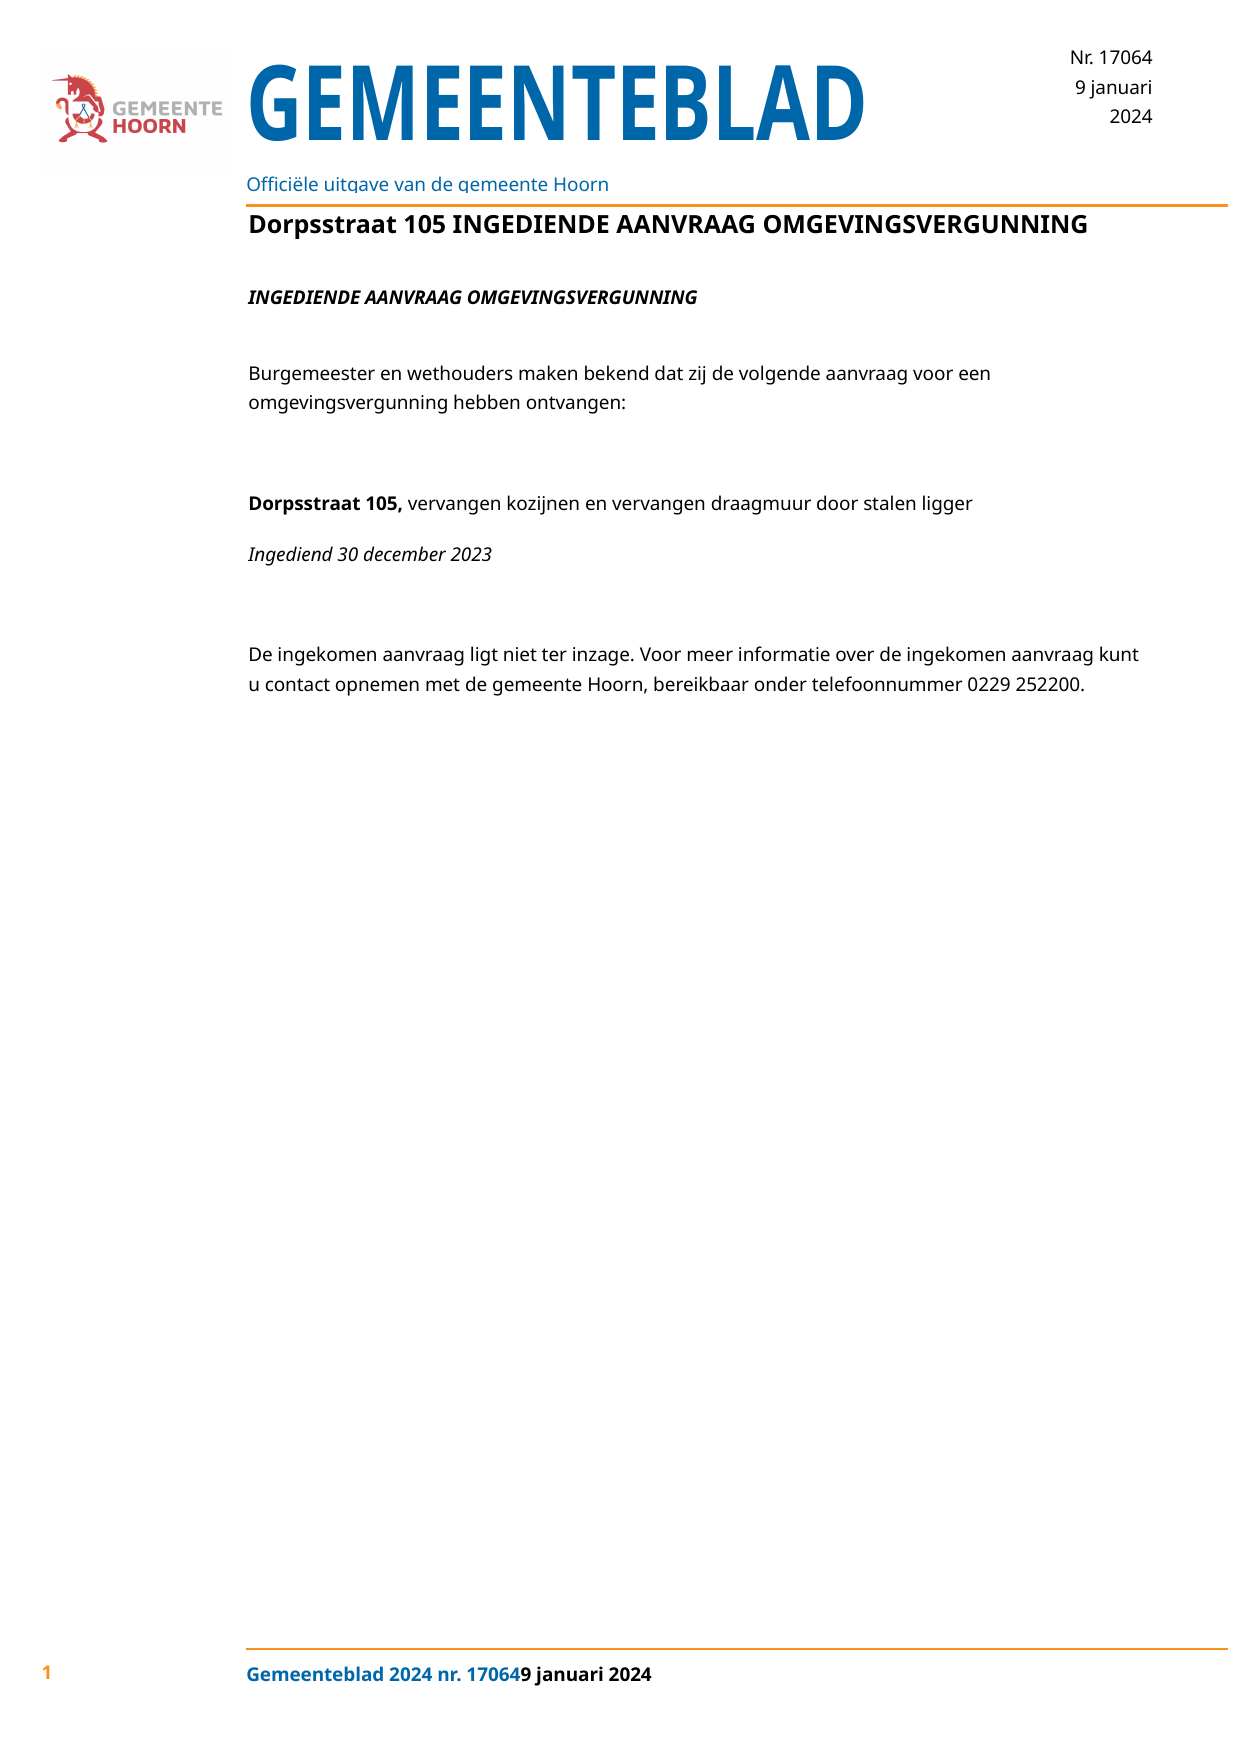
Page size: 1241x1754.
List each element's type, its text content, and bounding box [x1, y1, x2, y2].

text INGEDIENDE AANVRAAG OMGEVINGSVERGUNNING [248, 284, 1152, 309]
text Burgemeester en wethouders maken bekend dat zij de volgende aanvraag voor een omgevingsvergunning hebben ontvangen: [248, 360, 1152, 415]
text De ingekomen aanvraag ligt niet ter inzage. Voor meer informatie over de ingekomen aanvraag kunt u contact opnemen met de gemeente Hoorn, bereikbaar onder telefoonnummer 0229 252200. [248, 642, 1152, 697]
text Dorpsstraat 105, vervangen kozijnen en vervangen draagmuur door stalen ligger [248, 490, 1152, 516]
text Ingediend 30 december 2023 [248, 541, 1152, 567]
picture [41, 47, 231, 172]
text Dorpsstraat 105 INGEDIENDE AANVRAAG OMGEVINGSVERGUNNING [248, 207, 1152, 241]
